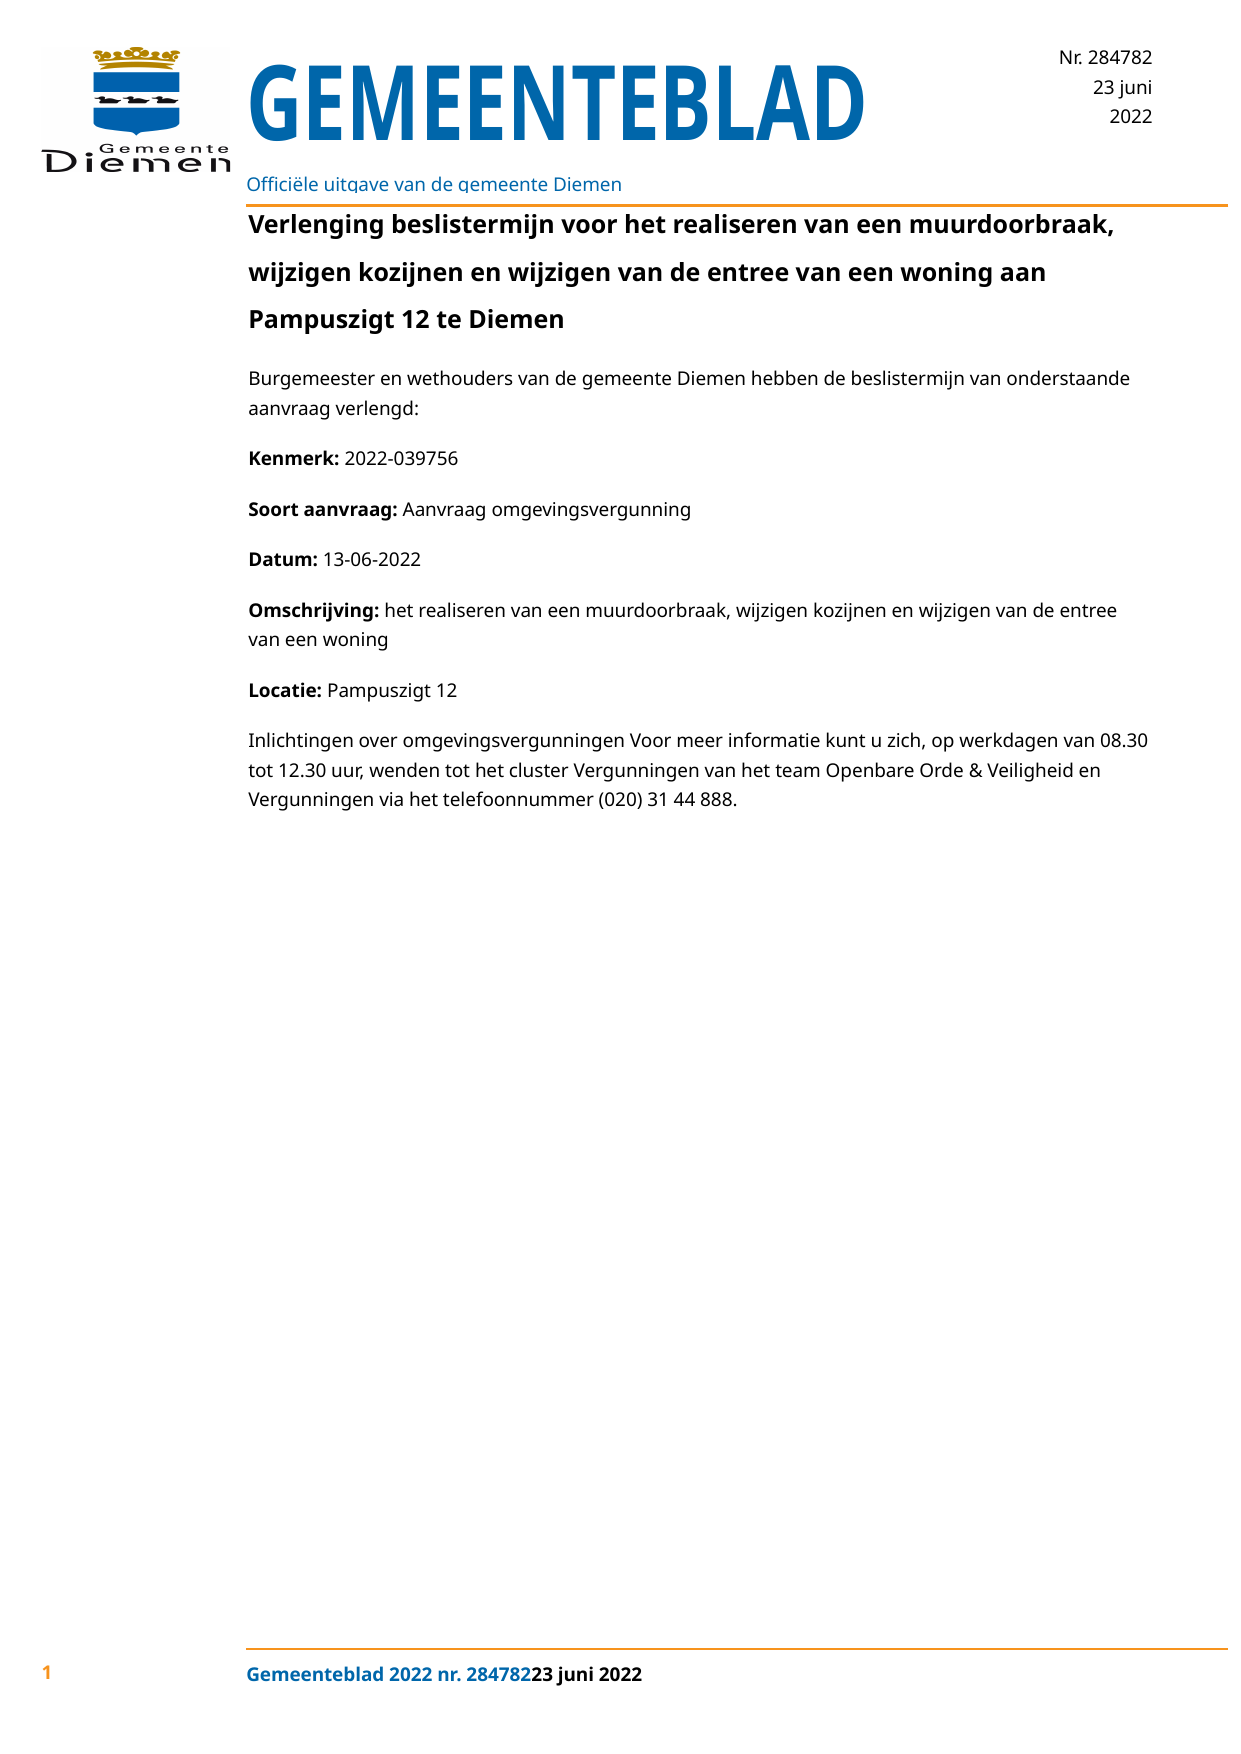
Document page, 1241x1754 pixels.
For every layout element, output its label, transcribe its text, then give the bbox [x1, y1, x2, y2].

text Inlichtingen over omgevingsvergunningen Voor meer informatie kunt u zich, op werkdagen van 08.30 tot 12.30 uur, wenden tot het cluster Vergunningen van het team Openbare Orde & Veiligheid en Vergunningen via het telefoonnummer (020) 31 44 888. [248, 727, 1152, 812]
picture [41, 47, 231, 172]
text Datum: 13-06-2022 [248, 546, 1152, 572]
text Verlenging beslistermijn voor het realiseren van een muurdoorbraak, wijzigen kozijnen en wijzigen van de entree van een woning aan Pampuszigt 12 te Diemen [248, 207, 1152, 336]
text Soort aanvraag: Aanvraag omgevingsvergunning [248, 496, 1152, 522]
text Kenmerk: 2022-039756 [248, 446, 1152, 471]
text Burgemeester en wethouders van de gemeente Diemen hebben de beslistermijn van onderstaande aanvraag verlengd: [248, 366, 1152, 421]
text Omschrijving: het realiseren van een muurdoorbraak, wijzigen kozijnen en wijzigen van de entree van een woning [248, 597, 1152, 652]
text Locatie: Pampuszigt 12 [248, 677, 1152, 702]
